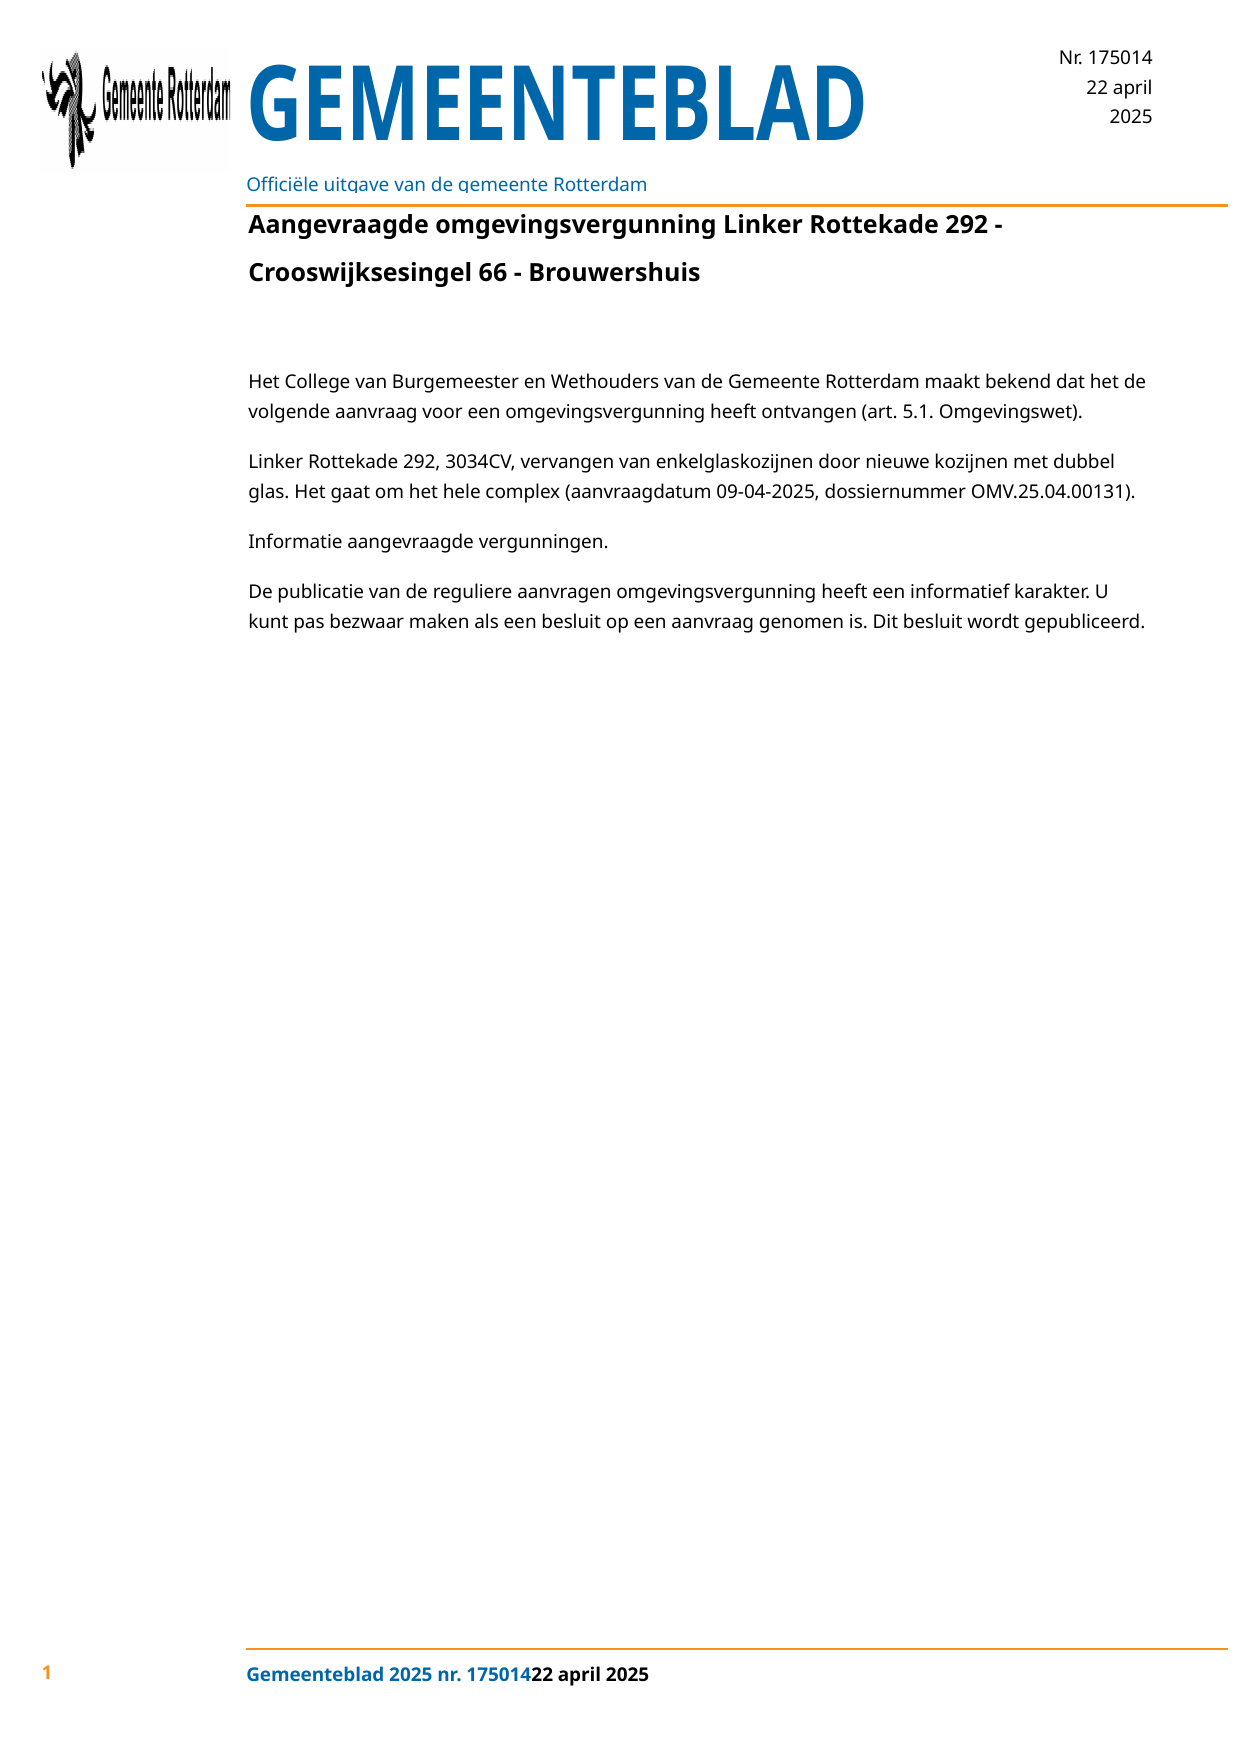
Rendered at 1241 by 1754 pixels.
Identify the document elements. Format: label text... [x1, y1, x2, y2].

picture [41, 47, 231, 172]
text Informatie aangevraagde vergunningen. [248, 528, 1152, 554]
text Aangevraagde omgevingsvergunning Linker Rottekade 292 - Crooswijksesingel 66 - Brouwershuis [248, 207, 1152, 288]
text Het College van Burgemeester en Wethouders van de Gemeente Rotterdam maakt bekend dat het de volgende aanvraag voor een omgevingsvergunning heeft ontvangen (art. 5.1. Omgevingswet). [248, 368, 1152, 424]
text De publicatie van de reguliere aanvragen omgevingsvergunning heeft een informatief karakter. U kunt pas bezwaar maken als een besluit op een aanvraag genomen is. Dit besluit wordt gepubliceerd. [248, 579, 1152, 634]
text Linker Rottekade 292, 3034CV, vervangen van enkelglaskozijnen door nieuwe kozijnen met dubbel glas. Het gaat om het hele complex (aanvraagdatum 09-04-2025, dossiernummer OMV.25.04.00131). [248, 448, 1152, 504]
